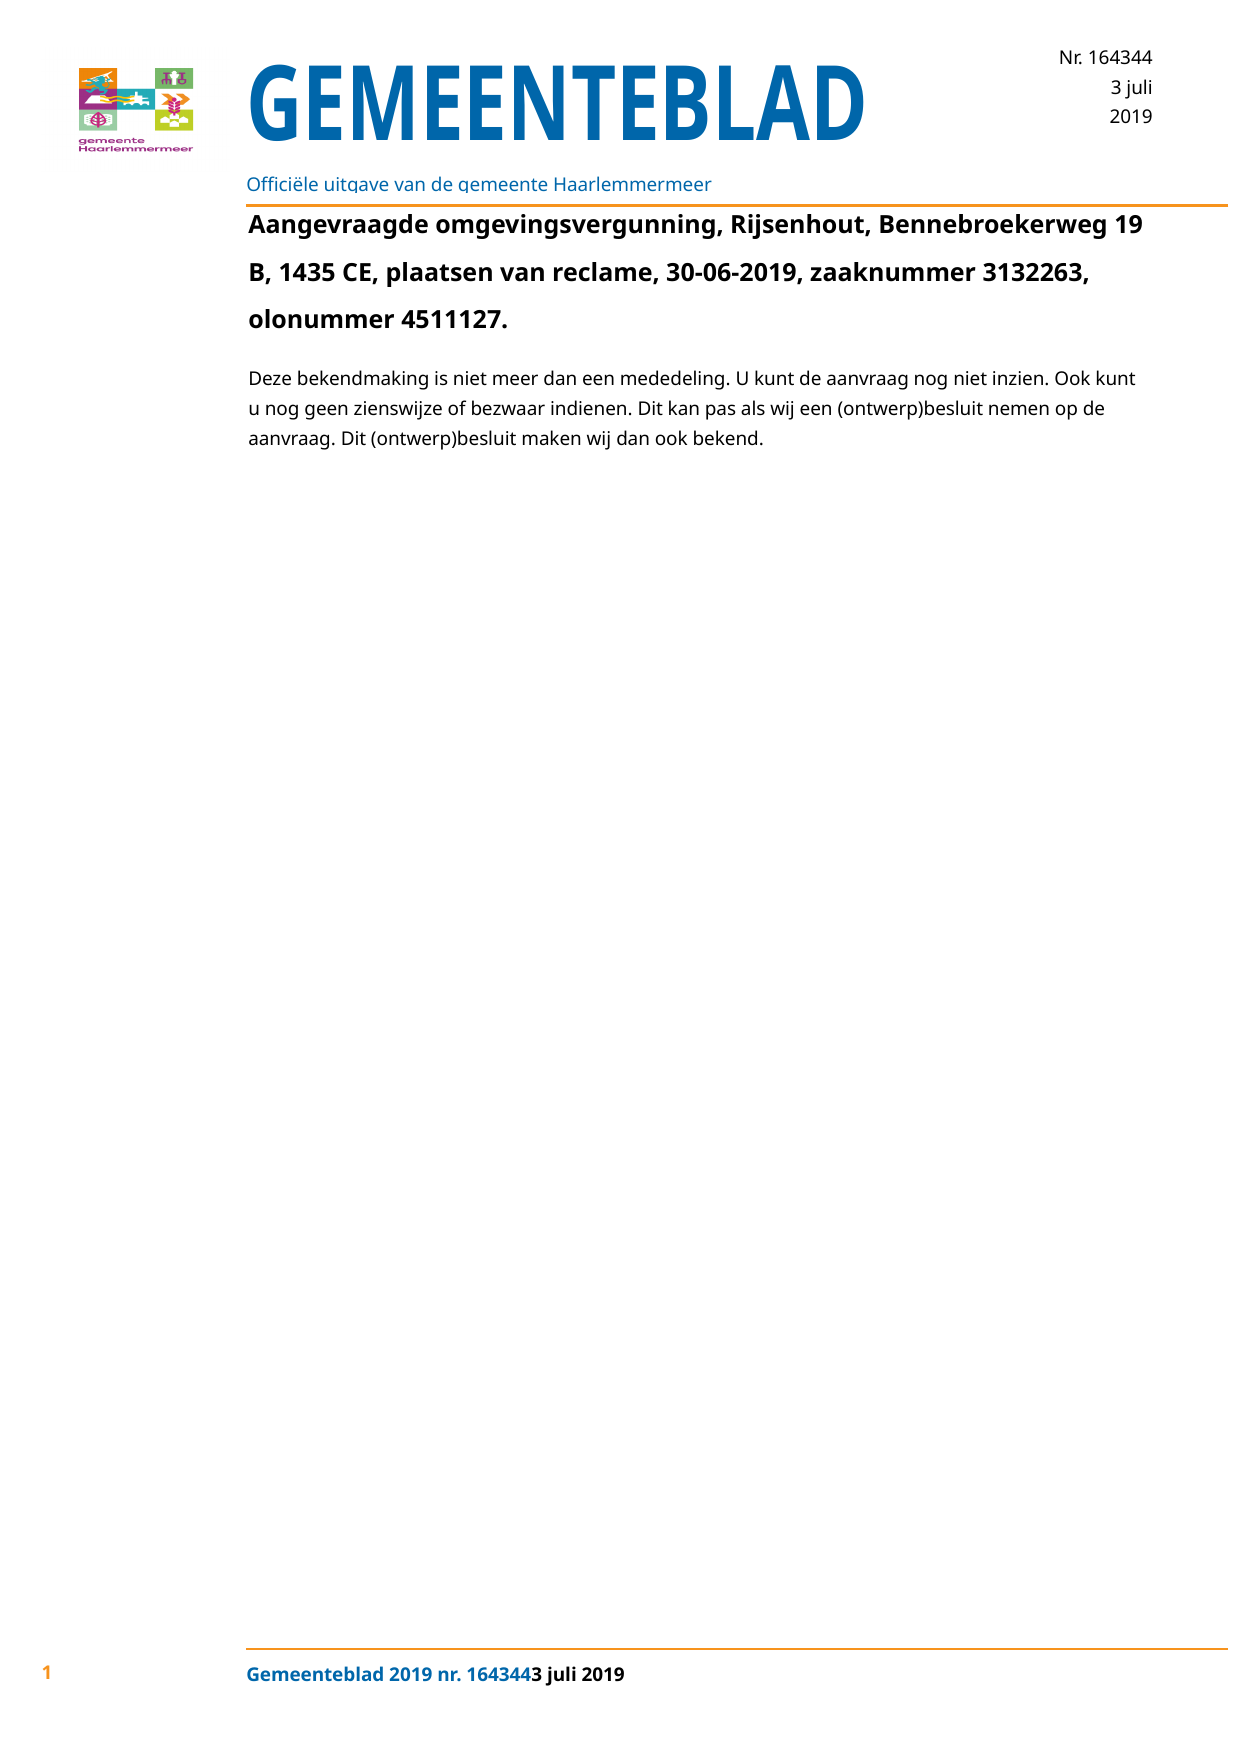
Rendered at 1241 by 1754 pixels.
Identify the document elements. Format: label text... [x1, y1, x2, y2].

text Aangevraagde omgevingsvergunning, Rijsenhout, Bennebroekerweg 19 B, 1435 CE, plaatsen van reclame, 30-06-2019, zaaknummer 3132263, olonummer 4511127. [248, 207, 1152, 336]
text Deze bekendmaking is niet meer dan een mededeling. U kunt de aanvraag nog niet inzien. Ook kunt u nog geen zienswijze of bezwaar indienen. Dit kan pas als wij een (ontwerp)besluit nemen op de aanvraag. Dit (ontwerp)besluit maken wij dan ook bekend. [248, 366, 1152, 450]
picture [41, 47, 231, 172]
